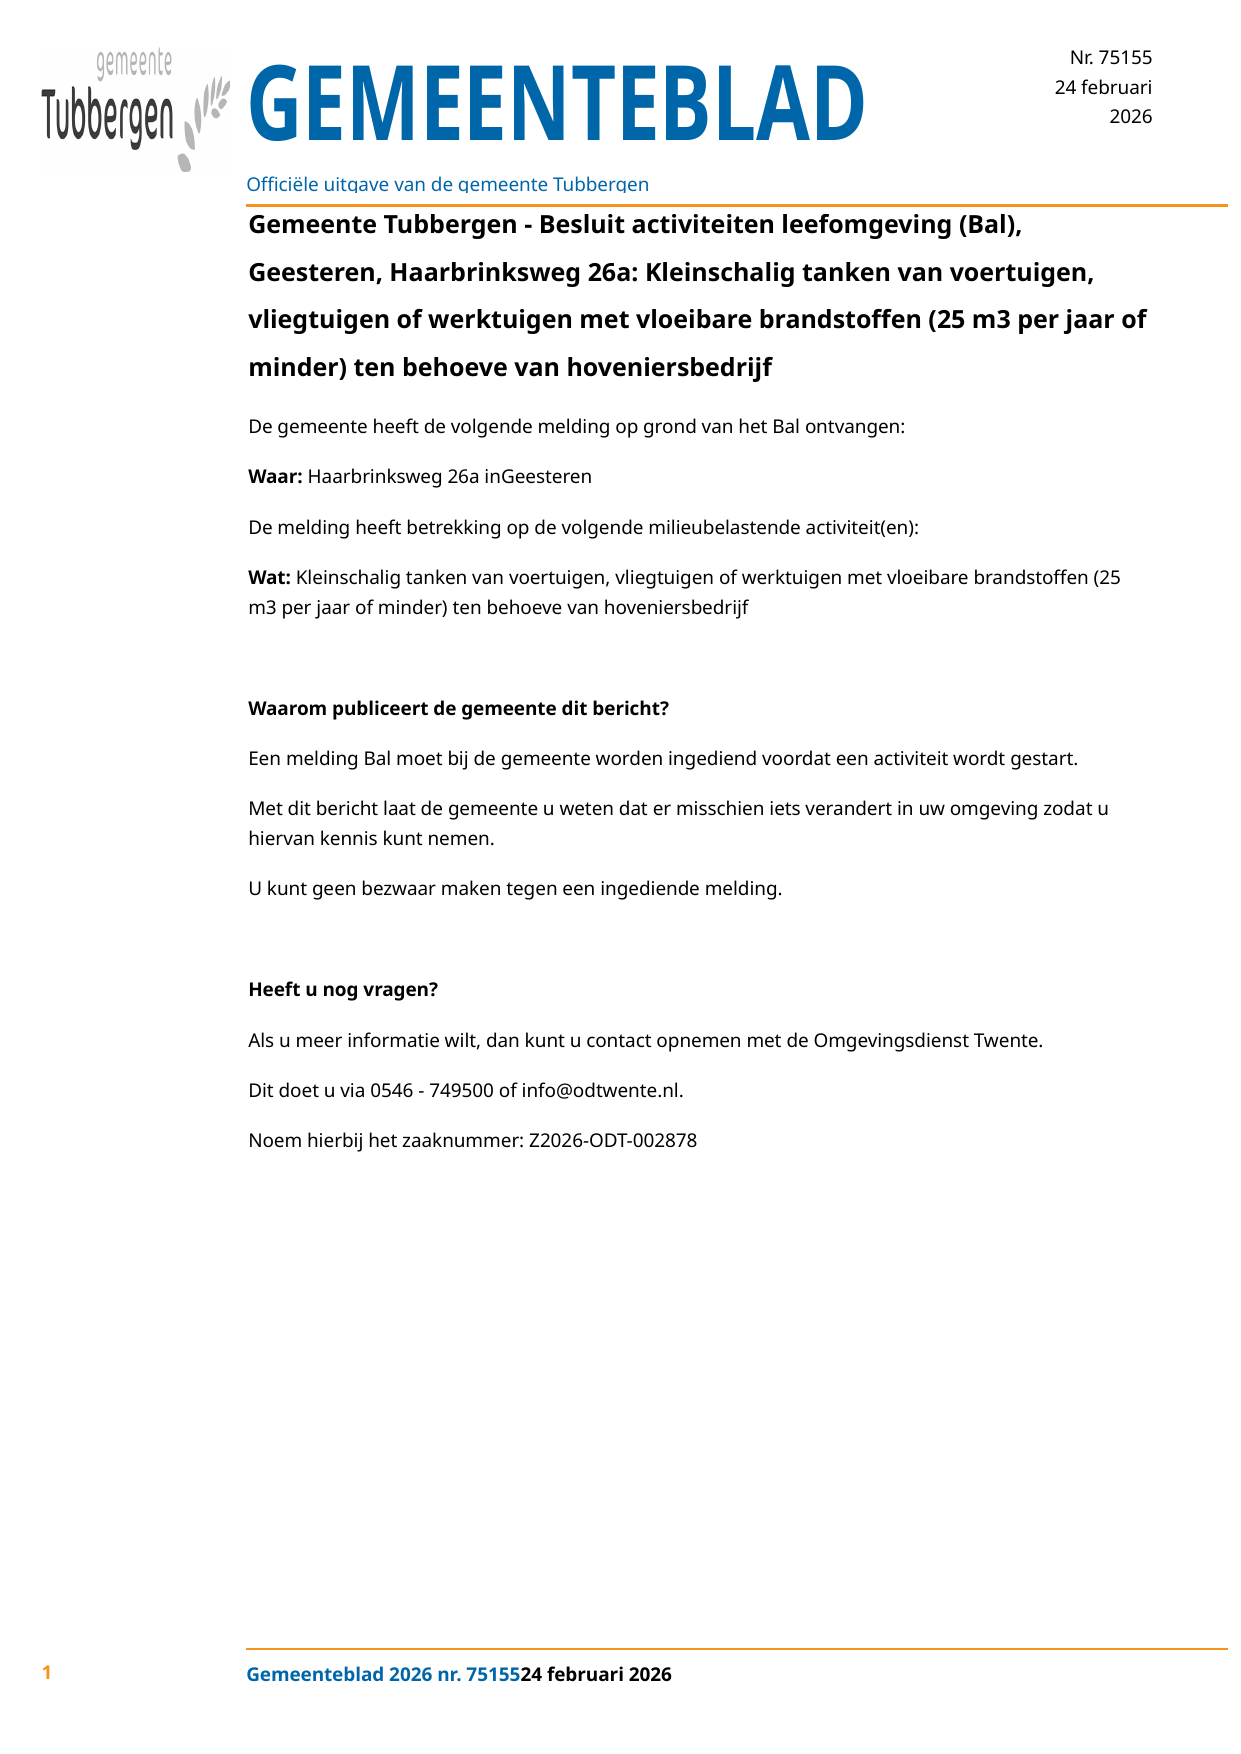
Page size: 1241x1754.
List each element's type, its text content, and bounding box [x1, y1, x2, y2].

text Wat: Kleinschalig tanken van voertuigen, vliegtuigen of werktuigen met vloeibare brandstoffen (25 m3 per jaar of minder) ten behoeve van hoveniersbedrijf [248, 564, 1152, 620]
text Noem hierbij het zaaknummer: Z2026-ODT-002878 [248, 1128, 1152, 1153]
picture [41, 47, 231, 172]
text De melding heeft betrekking op de volgende milieubelastende activiteit(en): [248, 514, 1152, 540]
text Waarom publiceert de gemeente dit bericht? [248, 695, 1152, 721]
text U kunt geen bezwaar maken tegen een ingediende melding. [248, 876, 1152, 901]
text Met dit bericht laat de gemeente u weten dat er misschien iets verandert in uw omgeving zodat u hiervan kennis kunt nemen. [248, 796, 1152, 851]
text De gemeente heeft de volgende melding op grond van het Bal ontvangen: [248, 413, 1152, 439]
text Dit doet u via 0546 - 749500 of info@odtwente.nl. [248, 1077, 1152, 1103]
text Als u meer informatie wilt, dan kunt u contact opnemen met de Omgevingsdienst Twente. [248, 1027, 1152, 1053]
text Waar: Haarbrinksweg 26a inGeesteren [248, 463, 1152, 489]
text Een melding Bal moet bij de gemeente worden ingediend voordat een activiteit wordt gestart. [248, 745, 1152, 771]
text Gemeente Tubbergen - Besluit activiteiten leefomgeving (Bal), Geesteren, Haarbrinksweg 26a: Kleinschalig tanken van voertuigen, vliegtuigen of werktuigen met vloeibare brandstoffen (25 m3 per jaar of minder) ten behoeve van hoveniersbedrijf [248, 207, 1152, 384]
text Heeft u nog vragen? [248, 976, 1152, 1002]
